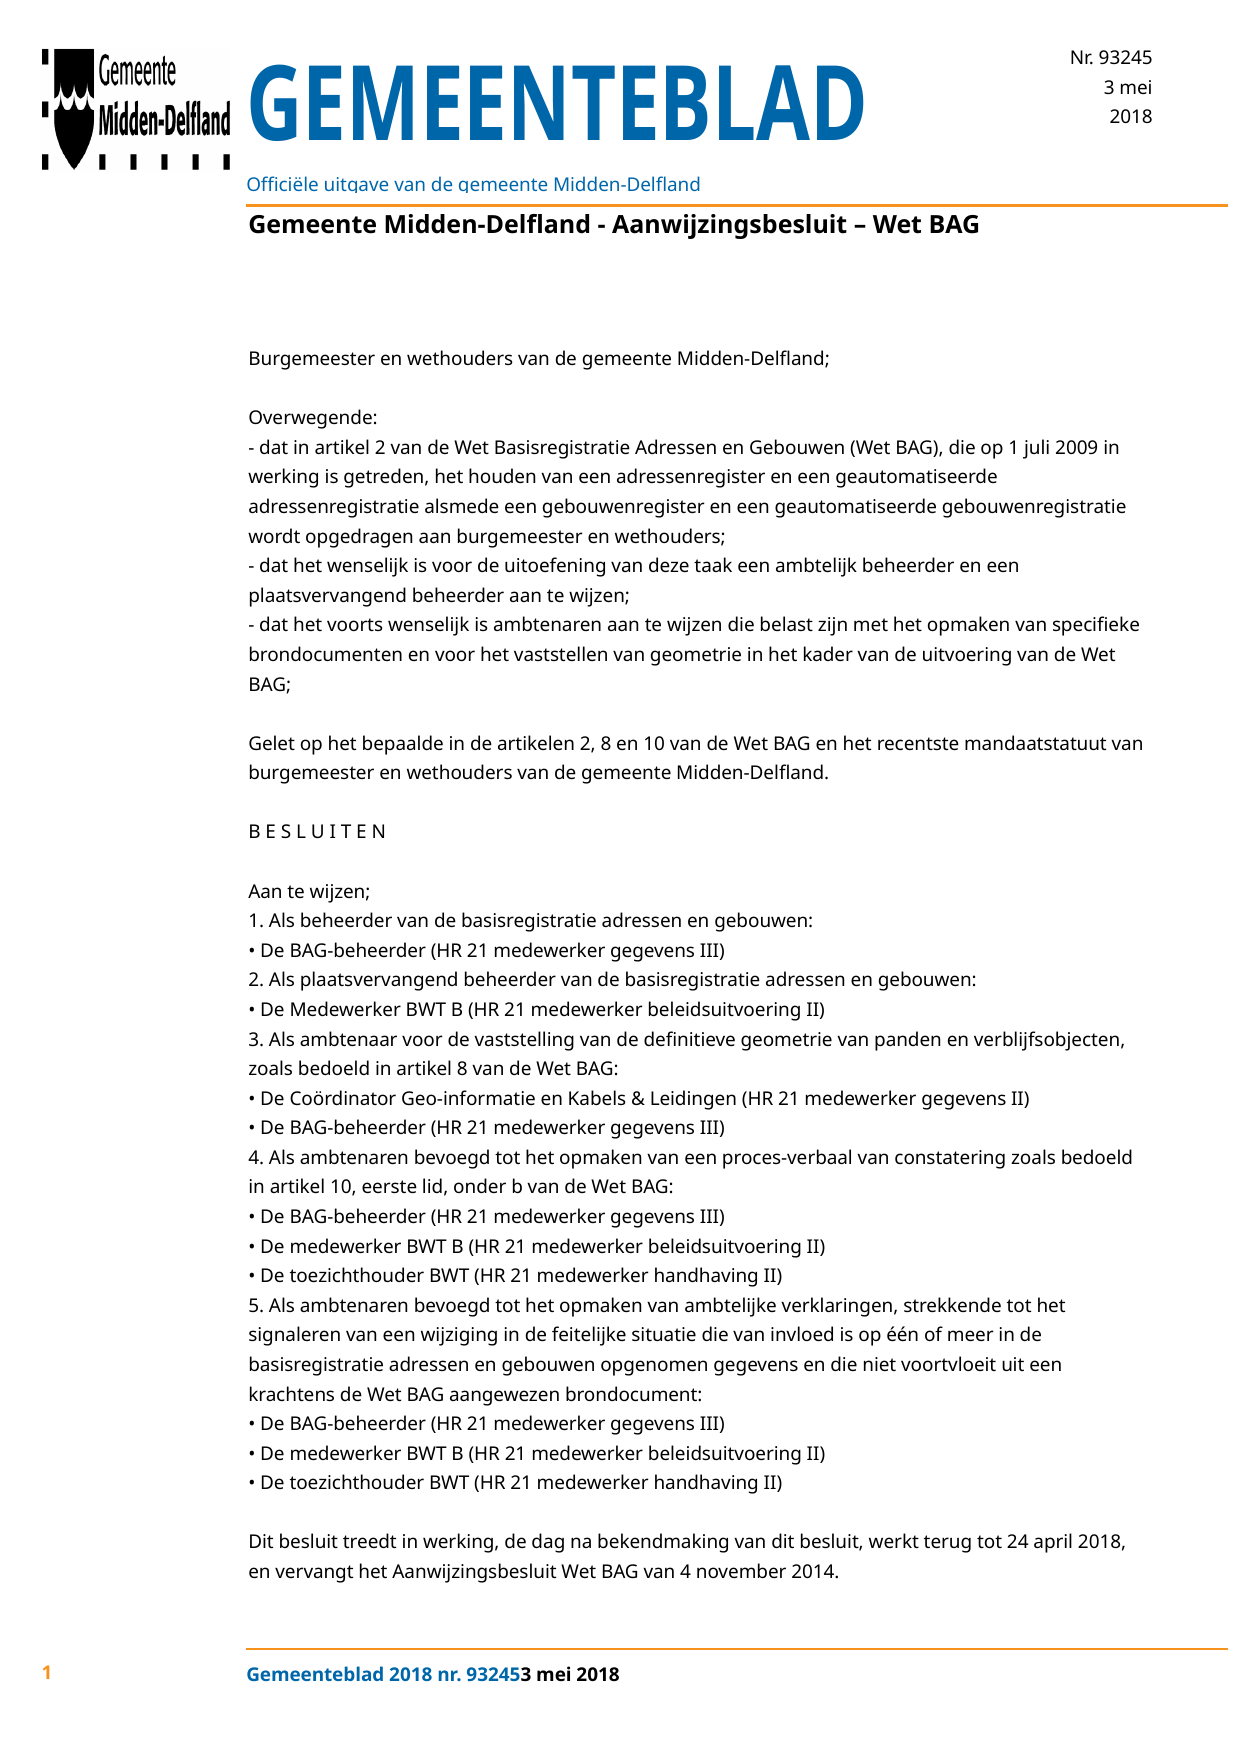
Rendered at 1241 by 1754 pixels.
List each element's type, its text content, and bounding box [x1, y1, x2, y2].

text Overwegende: [248, 404, 1152, 430]
text - dat het wenselijk is voor de uitoefening van deze taak een ambtelijk beheerder en een plaatsvervangend beheerder aan te wijzen; [248, 552, 1152, 608]
text • De medewerker BWT B (HR 21 medewerker beleidsuitvoering II) [248, 1440, 1152, 1466]
picture [41, 47, 231, 172]
text 3. Als ambtenaar voor de vaststelling van de definitieve geometrie van panden en verblijfsobjecten, zoals bedoeld in artikel 8 van de Wet BAG: [248, 1026, 1152, 1081]
text • De toezichthouder BWT (HR 21 medewerker handhaving II) [248, 1469, 1152, 1495]
text Dit besluit treedt in werking, de dag na bekendmaking van dit besluit, werkt terug tot 24 april 2018, en vervangt het Aanwijzingsbesluit Wet BAG van 4 november 2014. [248, 1529, 1152, 1584]
text • De BAG-beheerder (HR 21 medewerker gegevens III) [248, 1203, 1152, 1229]
text 1. Als beheerder van de basisregistratie adressen en gebouwen: [248, 907, 1152, 933]
text • De BAG-beheerder (HR 21 medewerker gegevens III) [248, 1114, 1152, 1140]
text • De BAG-beheerder (HR 21 medewerker gegevens III) [248, 937, 1152, 963]
text B E S L U I T E N [248, 819, 1152, 844]
text • De BAG-beheerder (HR 21 medewerker gegevens III) [248, 1410, 1152, 1436]
text Burgemeester en wethouders van de gemeente Midden-Delfland; [248, 345, 1152, 371]
text 4. Als ambtenaren bevoegd tot het opmaken van een proces-verbaal van constatering zoals bedoeld in artikel 10, eerste lid, onder b van de Wet BAG: [248, 1144, 1152, 1199]
text • De Medewerker BWT B (HR 21 medewerker beleidsuitvoering II) [248, 996, 1152, 1022]
text Gemeente Midden-Delfland - Aanwijzingsbesluit – Wet BAG [248, 207, 1152, 241]
text Gelet op het bepaalde in de artikelen 2, 8 en 10 van de Wet BAG en het recentste mandaatstatuut van burgemeester en wethouders van de gemeente Midden-Delfland. [248, 730, 1152, 785]
text 2. Als plaatsvervangend beheerder van de basisregistratie adressen en gebouwen: [248, 967, 1152, 992]
text 5. Als ambtenaren bevoegd tot het opmaken van ambtelijke verklaringen, strekkende tot het signaleren van een wijziging in de feitelijke situatie die van invloed is op één of meer in de basisregistratie adressen en gebouwen opgenomen gegevens en die niet voortvloeit uit een krachtens de Wet BAG aangewezen brondocument: [248, 1292, 1152, 1406]
text - dat het voorts wenselijk is ambtenaren aan te wijzen die belast zijn met het opmaken van specifieke brondocumenten en voor het vaststellen van geometrie in het kader van de uitvoering van de Wet BAG; [248, 612, 1152, 696]
text • De toezichthouder BWT (HR 21 medewerker handhaving II) [248, 1262, 1152, 1288]
text Aan te wijzen; [248, 878, 1152, 903]
text • De medewerker BWT B (HR 21 medewerker beleidsuitvoering II) [248, 1233, 1152, 1258]
text - dat in artikel 2 van de Wet Basisregistratie Adressen en Gebouwen (Wet BAG), die op 1 juli 2009 in werking is getreden, het houden van een adressenregister en een geautomatiseerde adressenregistratie alsmede een gebouwenregister en een geautomatiseerde gebouwenregistratie wordt opgedragen aan burgemeester en wethouders; [248, 434, 1152, 548]
text • De Coördinator Geo-informatie en Kabels & Leidingen (HR 21 medewerker gegevens II) [248, 1085, 1152, 1111]
